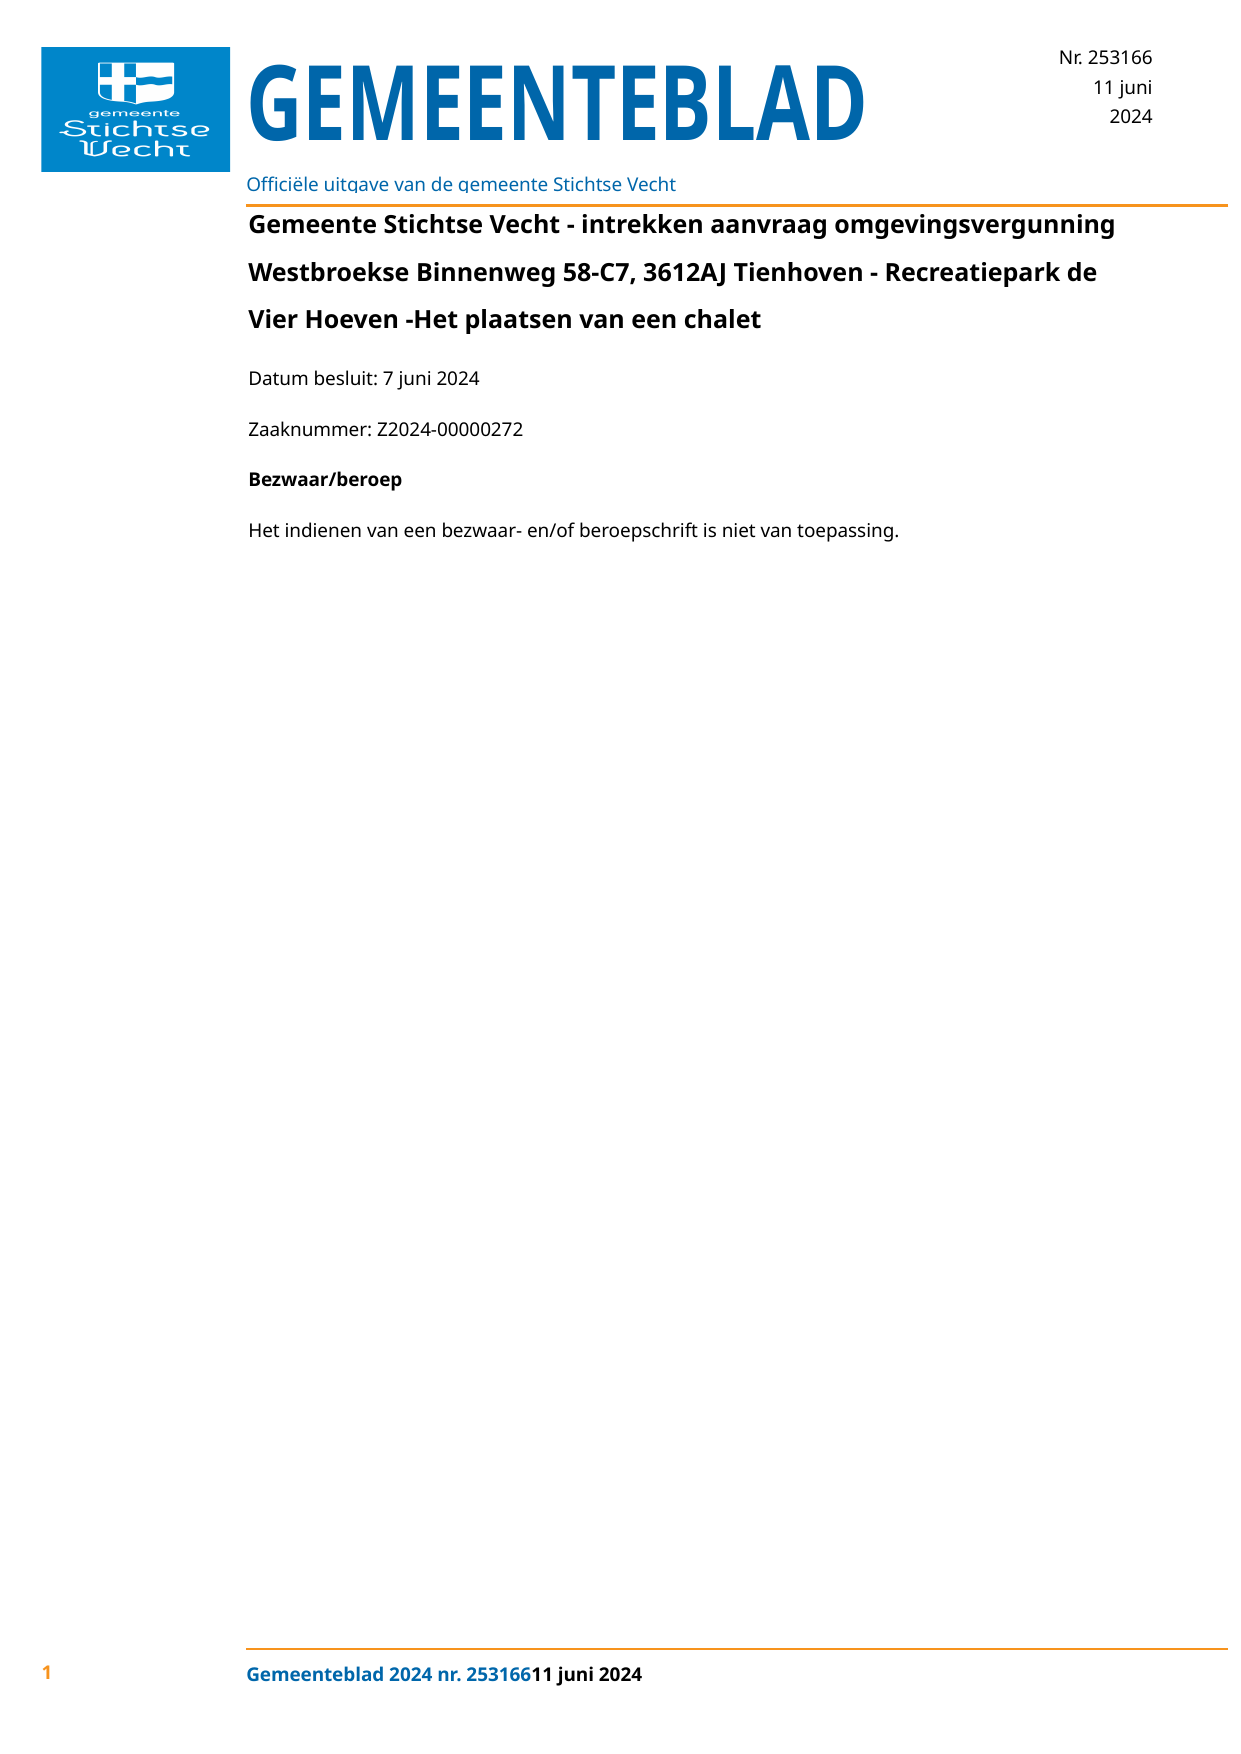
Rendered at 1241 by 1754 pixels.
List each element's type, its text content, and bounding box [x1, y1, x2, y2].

picture [99, 63, 135, 101]
text Bezwaar/beroep [248, 466, 1152, 492]
picture [137, 63, 174, 103]
text Het indienen van een bezwaar- en/of beroepschrift is niet van toepassing. [248, 517, 1152, 542]
text Zaaknummer: Z2024-00000272 [248, 416, 1152, 442]
text Gemeente Stichtse Vecht - intrekken aanvraag omgevingsvergunning Westbroekse Binnenweg 58-C7, 3612AJ Tienhoven - Recreatiepark de Vier Hoeven -Het plaatsen van een chalet [248, 207, 1152, 336]
text Datum besluit: 7 juni 2024 [248, 366, 1152, 391]
